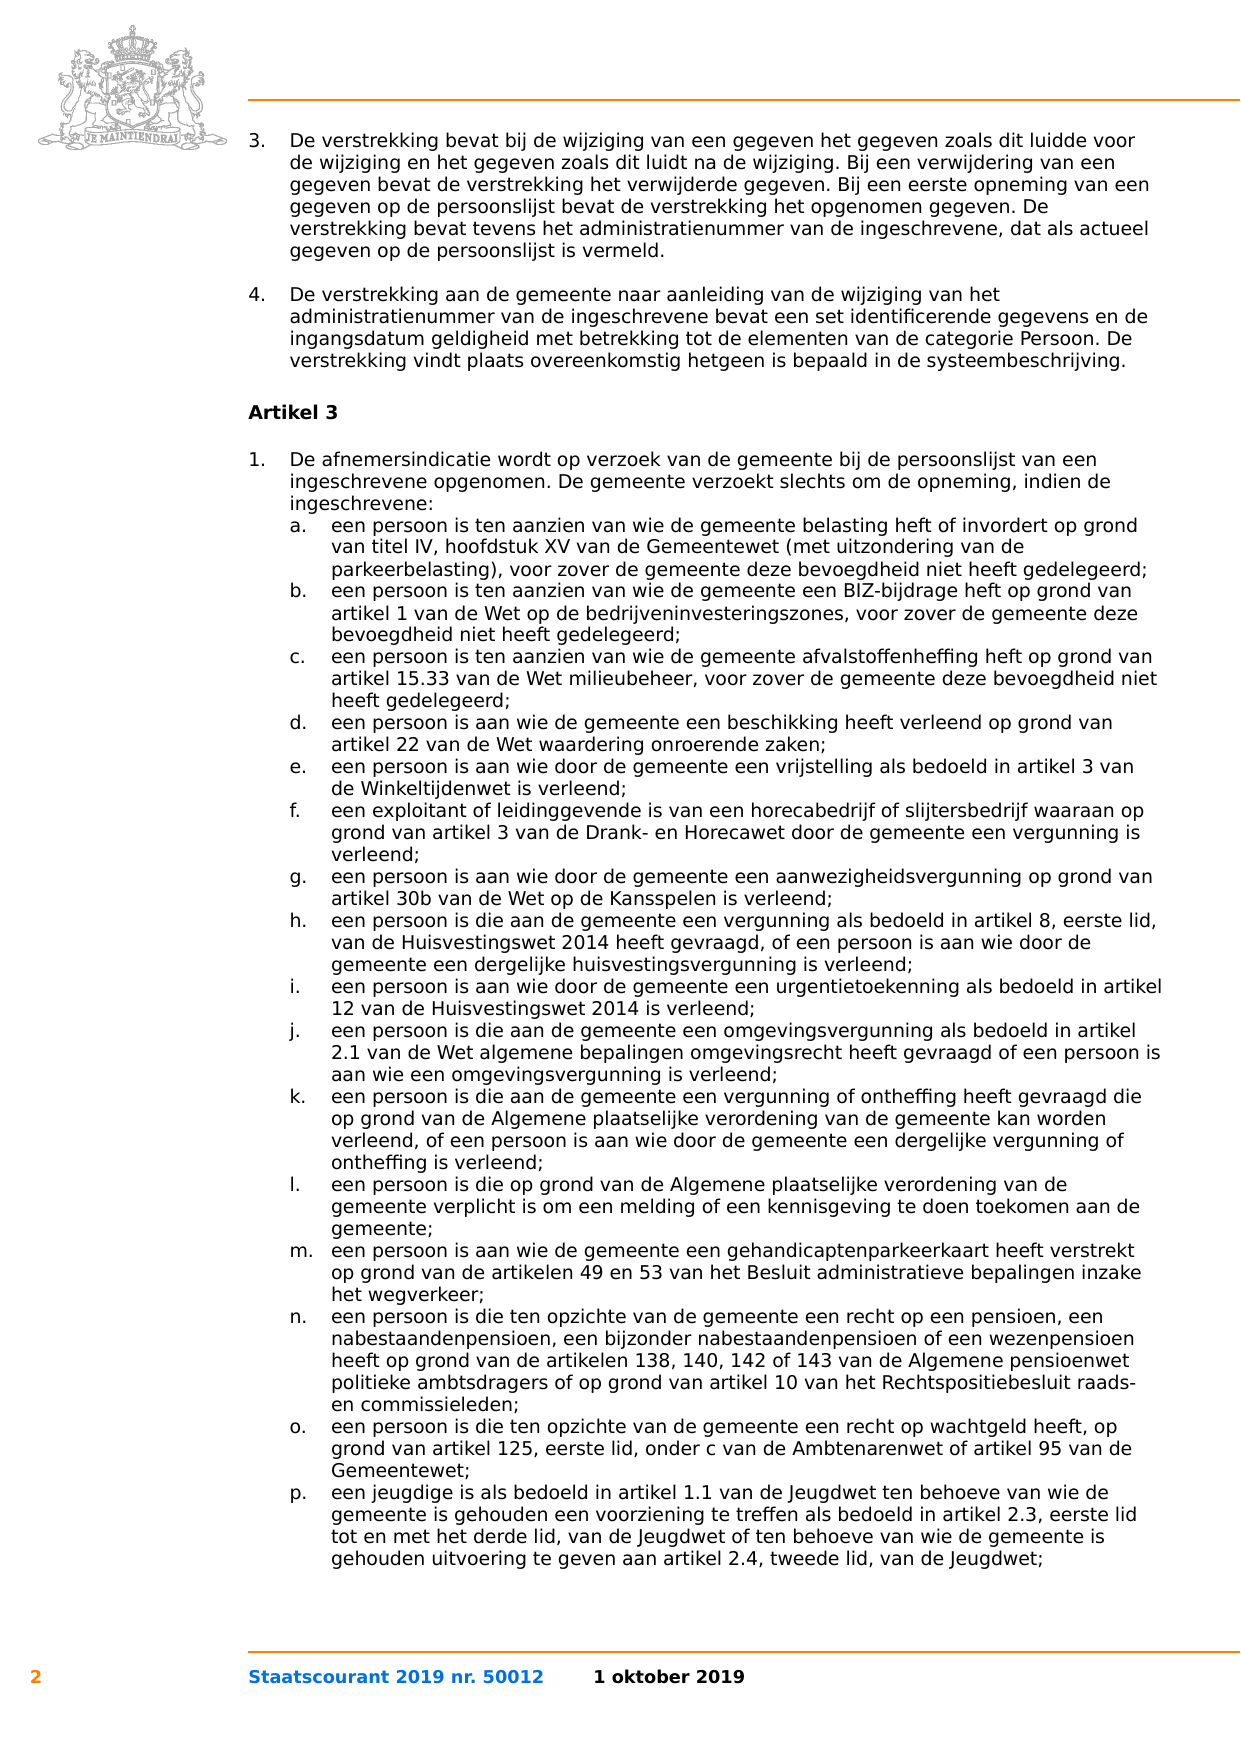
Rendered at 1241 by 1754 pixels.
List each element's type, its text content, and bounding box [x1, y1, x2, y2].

text n. een persoon is die ten opzichte van de gemeente een recht op een pensioen, een nabestaandenpensioen, een bijzonder nabestaandenpensioen of een wezenpensioen heeft op grond van de artikelen 138, 140, 142 of 143 van de Algemene pensioenwet politieke ambtsdragers of op grond van artikel 10 van het Rechtspositiebesluit raads- en commissieleden; [289, 1306, 1163, 1416]
picture [38, 25, 227, 150]
text d. een persoon is aan wie de gemeente een beschikking heeft verleend op grond van artikel 22 van de Wet waardering onroerende zaken; [289, 712, 1163, 756]
text 4. De verstrekking aan de gemeente naar aanleiding van de wijziging van het administratienummer van de ingeschrevene bevat een set identificerende gegevens en de ingangsdatum geldigheid met betrekking tot de elementen van de categorie Persoon. De verstrekking vindt plaats overeenkomstig hetgeen is bepaald in de systeembeschrijving. [248, 284, 1163, 372]
text c. een persoon is ten aanzien van wie de gemeente afvalstoffenheffing heft op grond van artikel 15.33 van de Wet milieubeheer, voor zover de gemeente deze bevoegdheid niet heeft gedelegeerd; [289, 646, 1163, 712]
text g. een persoon is aan wie door de gemeente een aanwezigheidsvergunning op grond van artikel 30b van de Wet op de Kansspelen is verleend; [289, 866, 1163, 910]
text i. een persoon is aan wie door de gemeente een urgentietoekenning als bedoeld in artikel 12 van de Huisvestingswet 2014 is verleend; [289, 976, 1163, 1020]
text l. een persoon is die op grond van de Algemene plaatselijke verordening van de gemeente verplicht is om een melding of een kennisgeving te doen toekomen aan de gemeente; [289, 1174, 1163, 1240]
subtitle Artikel 3 [248, 402, 1163, 423]
text m. een persoon is aan wie de gemeente een gehandicaptenparkeerkaart heeft verstrekt op grond van de artikelen 49 en 53 van het Besluit administratieve bepalingen inzake het wegverkeer; [289, 1240, 1163, 1306]
text k. een persoon is die aan de gemeente een vergunning of ontheffing heeft gevraagd die op grond van de Algemene plaatselijke verordening van de gemeente kan worden verleend, of een persoon is aan wie door de gemeente een dergelijke vergunning of ontheffing is verleend; [289, 1086, 1163, 1174]
text b. een persoon is ten aanzien van wie de gemeente een BIZ-bijdrage heft op grond van artikel 1 van de Wet op de bedrijveninvesteringszones, voor zover de gemeente deze bevoegdheid niet heeft gedelegeerd; [289, 580, 1163, 646]
text j. een persoon is die aan de gemeente een omgevingsvergunning als bedoeld in artikel 2.1 van de Wet algemene bepalingen omgevingsrecht heeft gevraagd of een persoon is aan wie een omgevingsvergunning is verleend; [289, 1020, 1163, 1086]
text e. een persoon is aan wie door de gemeente een vrijstelling als bedoeld in artikel 3 van de Winkeltijdenwet is verleend; [289, 756, 1163, 800]
text a. een persoon is ten aanzien van wie de gemeente belasting heft of invordert op grond van titel IV, hoofdstuk XV van de Gemeentewet (met uitzondering van de parkeerbelasting), voor zover de gemeente deze bevoegdheid niet heeft gedelegeerd; [289, 514, 1163, 580]
text 1. De afnemersindicatie wordt op verzoek van de gemeente bij de persoonslijst van een ingeschrevene opgenomen. De gemeente verzoekt slechts om de opneming, indien de ingeschrevene: [248, 448, 1163, 514]
text o. een persoon is die ten opzichte van de gemeente een recht op wachtgeld heeft, op grond van artikel 125, eerste lid, onder c van de Ambtenarenwet of artikel 95 van de Gemeentewet; [289, 1416, 1163, 1482]
text f. een exploitant of leidinggevende is van een horecabedrijf of slijtersbedrijf waaraan op grond van artikel 3 van de Drank- en Horecawet door de gemeente een vergunning is verleend; [289, 800, 1163, 866]
text 3. De verstrekking bevat bij de wijziging van een gegeven het gegeven zoals dit luidde voor de wijziging en het gegeven zoals dit luidt na de wijziging. Bij een verwijdering van een gegeven bevat de verstrekking het verwijderde gegeven. Bij een eerste opneming van een gegeven op de persoonslijst bevat de verstrekking het opgenomen gegeven. De verstrekking bevat tevens het administratienummer van de ingeschrevene, dat als actueel gegeven op de persoonslijst is vermeld. [248, 130, 1163, 262]
text p. een jeugdige is als bedoeld in artikel 1.1 van de Jeugdwet ten behoeve van wie de gemeente is gehouden een voorziening te treffen als bedoeld in artikel 2.3, eerste lid tot en met het derde lid, van de Jeugdwet of ten behoeve van wie de gemeente is gehouden uitvoering te geven aan artikel 2.4, tweede lid, van de Jeugdwet; [289, 1482, 1163, 1569]
text h. een persoon is die aan de gemeente een vergunning als bedoeld in artikel 8, eerste lid, van de Huisvestingswet 2014 heeft gevraagd, of een persoon is aan wie door de gemeente een dergelijke huisvestingsvergunning is verleend; [289, 910, 1163, 976]
